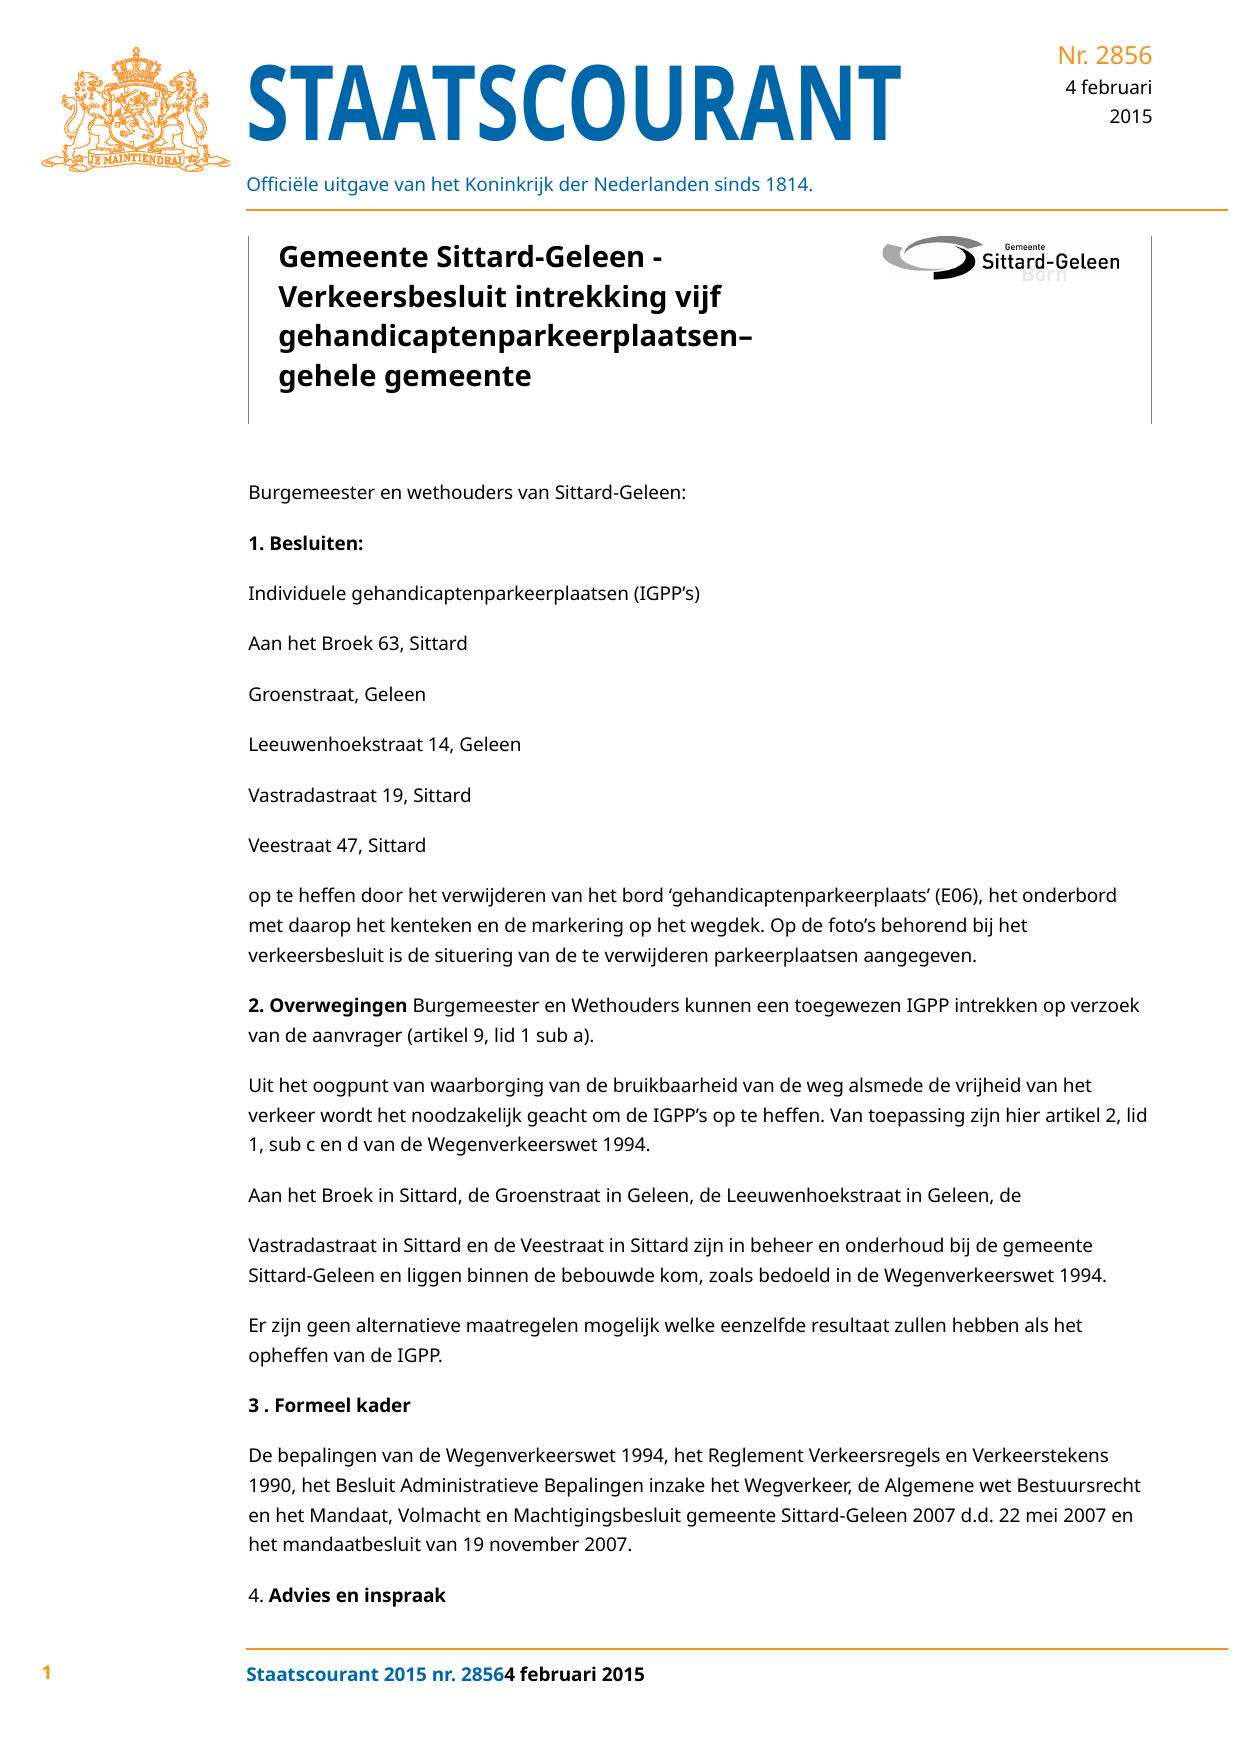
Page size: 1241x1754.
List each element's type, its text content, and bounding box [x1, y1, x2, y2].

text 1. Besluiten: [248, 530, 1152, 556]
text Vastradastraat 19, Sittard [248, 782, 1152, 808]
text 2. Overwegingen Burgemeester en Wethouders kunnen een toegewezen IGPP intrekken op verzoek van de aanvrager (artikel 9, lid 1 sub a). [248, 992, 1152, 1048]
text Aan het Broek 63, Sittard [248, 631, 1152, 656]
text Er zijn geen alternatieve maatregelen mogelijk welke eenzelfde resultaat zullen hebben als het opheffen van de IGPP. [248, 1312, 1152, 1368]
picture [882, 236, 1119, 281]
text op te heffen door het verwijderen van het bord ‘gehandicaptenparkeerplaats’ (E06), het onderbord met daarop het kenteken en de markering op het wegdek. Op de foto’s behorend bij het verkeersbesluit is de situering van de te verwijderen parkeerplaatsen aangegeven. [248, 883, 1152, 968]
text De bepalingen van de Wegenverkeerswet 1994, het Reglement Verkeersregels en Verkeerstekens 1990, het Besluit Administratieve Bepalingen inzake het Wegverkeer, de Algemene wet Bestuursrecht en het Mandaat, Volmacht en Machtigingsbesluit gemeente Sittard-Geleen 2007 d.d. 22 mei 2007 en het mandaatbesluit van 19 november 2007. [248, 1443, 1152, 1557]
text Groenstraat, Geleen [248, 681, 1152, 707]
text Individuele gehandicaptenparkeerplaatsen (IGPP’s) [248, 580, 1152, 606]
text Veestraat 47, Sittard [248, 832, 1152, 858]
text Aan het Broek in Sittard, de Groenstraat in Geleen, de Leeuwenhoekstraat in Geleen, de [248, 1182, 1152, 1208]
picture [41, 47, 231, 172]
text Uit het oogpunt van waarborging van de bruikbaarheid van de weg alsmede de vrijheid van het verkeer wordt het noodzakelijk geacht om de IGPP’s op te heffen. Van toepassing zijn hier artikel 2, lid 1, sub c en d van de Wegenverkeerswet 1994. [248, 1072, 1152, 1157]
text Burgemeester en wethouders van Sittard-Geleen: [248, 479, 1152, 505]
text 3 . Formeel kader [248, 1392, 1152, 1418]
table_header Gemeente Sittard-Geleen - Verkeersbesluit intrekking vijf gehandicaptenparkeerplaatsen–gehele gemeente [249, 236, 850, 424]
text Vastradastraat in Sittard en de Veestraat in Sittard zijn in beheer en onderhoud bij de gemeente Sittard-Geleen en liggen binnen de bebouwde kom, zoals bedoeld in de Wegenverkeerswet 1994. [248, 1232, 1152, 1288]
table_header [850, 236, 1151, 424]
text Leeuwenhoekstraat 14, Geleen [248, 731, 1152, 757]
text 4. Advies en inspraak [248, 1582, 1152, 1608]
